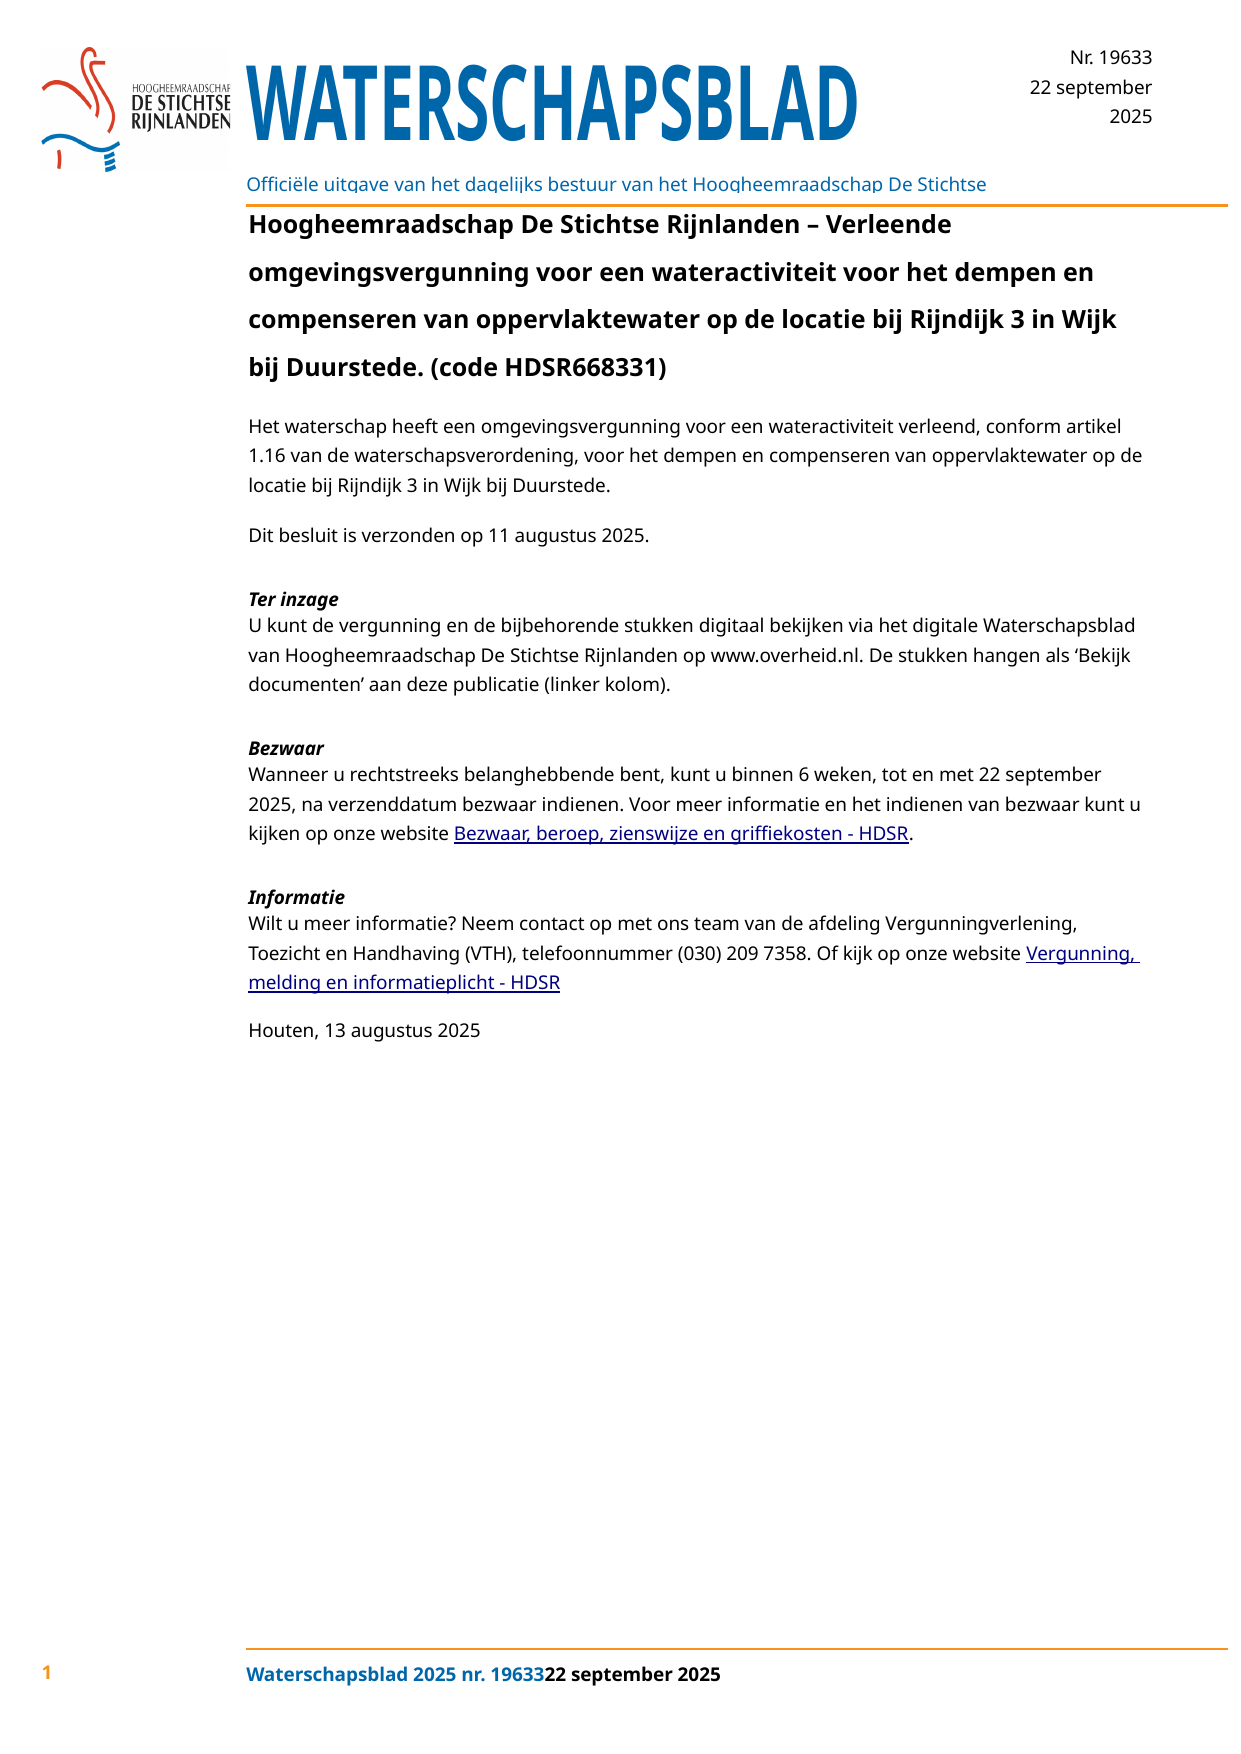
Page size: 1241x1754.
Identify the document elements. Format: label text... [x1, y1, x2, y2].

text Ter inzage [248, 587, 1152, 612]
text Houten, 13 augustus 2025 [248, 1017, 1152, 1043]
text Het waterschap heeft een omgevingsvergunning voor een wateractiviteit verleend, conform artikel 1.16 van de waterschapsverordening, voor het dempen en compenseren van oppervlaktewater op de locatie bij Rijndijk 3 in Wijk bij Duurstede. [248, 413, 1152, 498]
picture [41, 47, 231, 172]
text U kunt de vergunning en de bijbehorende stukken digitaal bekijken via het digitale Waterschapsblad van Hoogheemraadschap De Stichtse Rijnlanden op www.overheid.nl. De stukken hangen als ‘Bekijk documenten’ aan deze publicatie (linker kolom). [248, 612, 1152, 697]
text Dit besluit is verzonden op 11 augustus 2025. [248, 523, 1152, 548]
text Wanneer u rechtstreeks belanghebbende bent, kunt u binnen 6 weken, tot en met 22 september 2025, na verzenddatum bezwaar indienen. Voor meer informatie en het indienen van bezwaar kunt u kijken op onze website Bezwaar, beroep, zienswijze en griffiekosten - HDSR. [248, 761, 1152, 846]
text Bezwaar [248, 736, 1152, 761]
text Hoogheemraadschap De Stichtse Rijnlanden – Verleende omgevingsvergunning voor een wateractiviteit voor het dempen en compenseren van oppervlaktewater op de locatie bij Rijndijk 3 in Wijk bij Duurstede. (code HDSR668331) [248, 207, 1152, 384]
text Wilt u meer informatie? Neem contact op met ons team van de afdeling Vergunningverlening, Toezicht en Handhaving (VTH), telefoonnummer (030) 209 7358. Of kijk op onze website Vergunning, melding en informatieplicht - HDSR [248, 910, 1152, 995]
text Informatie [248, 884, 1152, 910]
